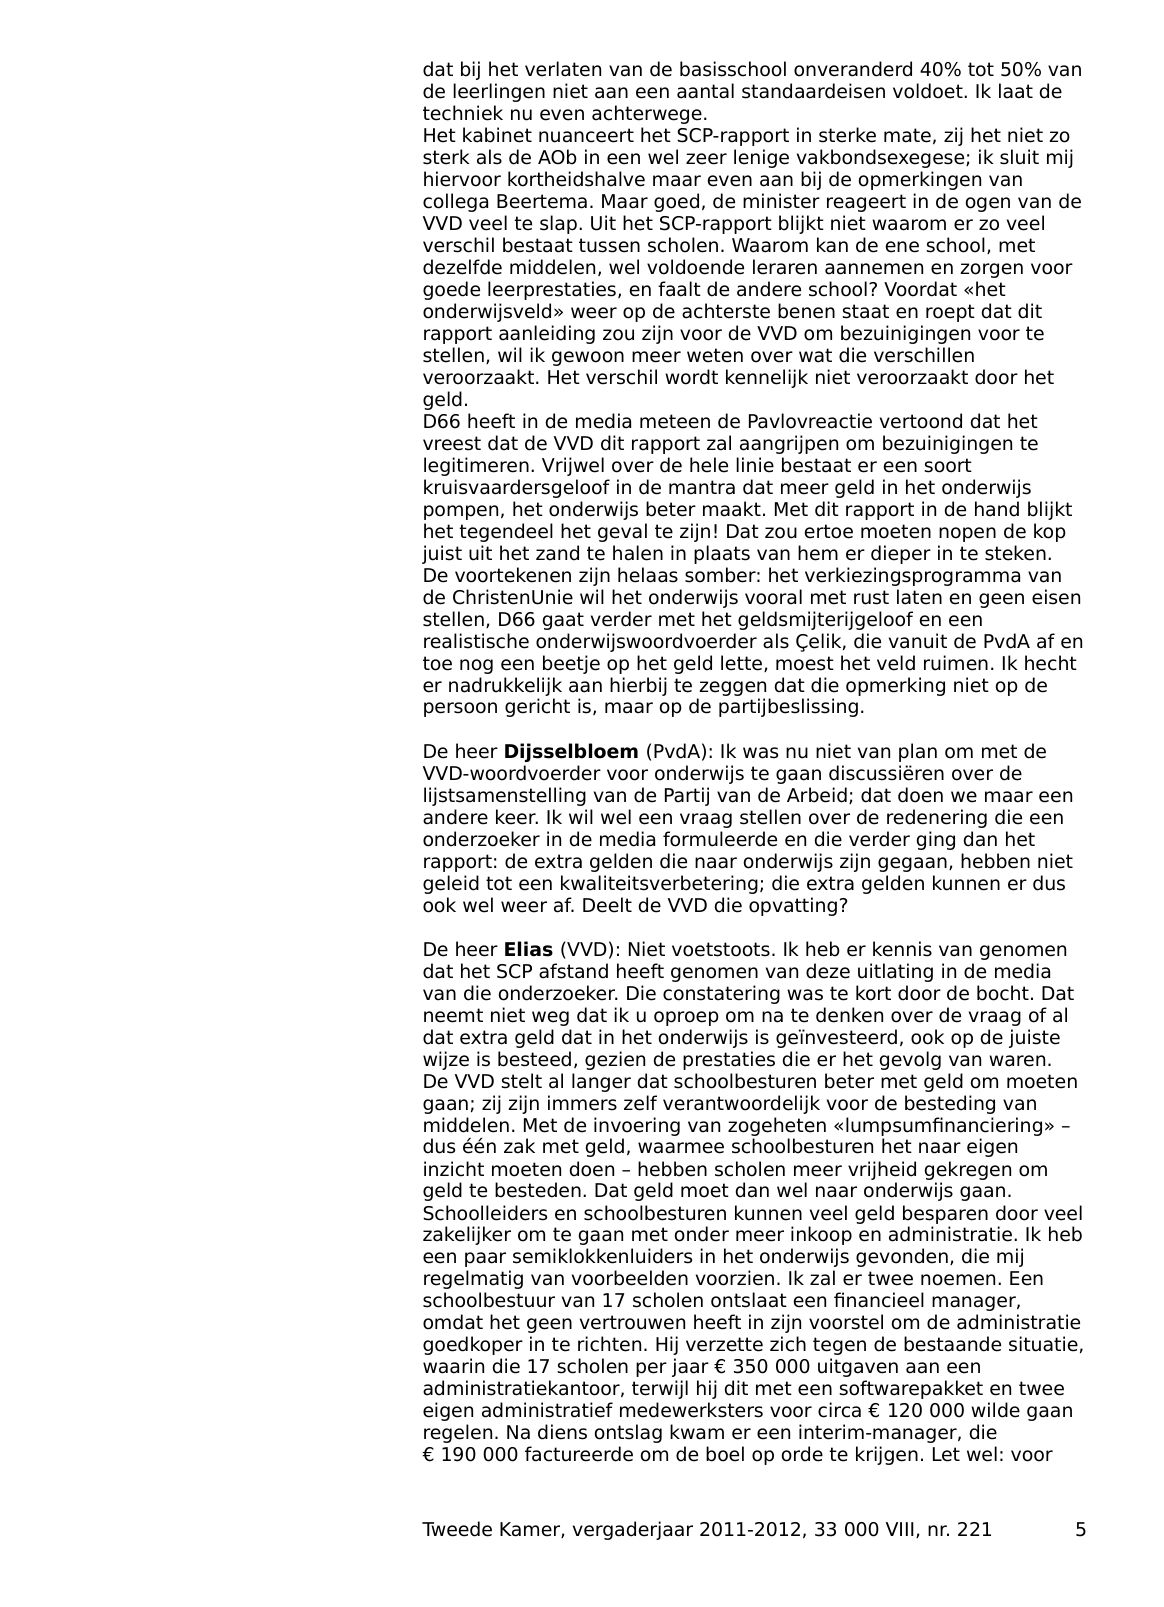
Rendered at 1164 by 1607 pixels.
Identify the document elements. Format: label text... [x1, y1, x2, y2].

text De heer Dijsselbloem (PvdA): Ik was nu niet van plan om met de VVD-woordvoerder voor onderwijs te gaan discussiëren over de lijstsamenstelling van de Partij van de Arbeid; dat doen we maar een andere keer. Ik wil wel een vraag stellen over de redenering die een onderzoeker in de media formuleerde en die verder ging dan het rapport: de extra gelden die naar onderwijs zijn gegaan, hebben niet geleid tot een kwaliteitsverbetering; die extra gelden kunnen er dus ook wel weer af. Deelt de VVD die opvatting? [422, 741, 1087, 916]
text D66 heeft in de media meteen de Pavlovreactie vertoond dat het vreest dat de VVD dit rapport zal aangrijpen om bezuinigingen te legitimeren. Vrijwel over de hele linie bestaat er een soort kruisvaardersgeloof in de mantra dat meer geld in het onderwijs pompen, het onderwijs beter maakt. Met dit rapport in de hand blijkt het tegendeel het geval te zijn! Dat zou ertoe moeten nopen de kop juist uit het zand te halen in plaats van hem er dieper in te steken. [422, 411, 1087, 564]
text De heer Elias (VVD): Niet voetstoots. Ik heb er kennis van genomen dat het SCP afstand heeft genomen van deze uitlating in de media van die onderzoeker. Die constatering was te kort door de bocht. Dat neemt niet weg dat ik u oproep om na te denken over de vraag of al dat extra geld dat in het onderwijs is geïnvesteerd, ook op de juiste wijze is besteed, gezien de prestaties die er het gevolg van waren. [422, 939, 1087, 1071]
text De VVD stelt al langer dat schoolbesturen beter met geld om moeten gaan; zij zijn immers zelf verantwoordelijk voor de besteding van middelen. Met de invoering van zogeheten «lumpsumfinanciering» – dus één zak met geld, waarmee schoolbesturen het naar eigen inzicht moeten doen – hebben scholen meer vrijheid gekregen om geld te besteden. Dat geld moet dan wel naar onderwijs gaan. Schoolleiders en schoolbesturen kunnen veel geld besparen door veel zakelijker om te gaan met onder meer inkoop en administratie. Ik heb een paar semiklokkenluiders in het onderwijs gevonden, die mij regelmatig van voorbeelden voorzien. Ik zal er twee noemen. Een schoolbestuur van 17 scholen ontslaat een financieel manager, omdat het geen vertrouwen heeft in zijn voorstel om de administratie goedkoper in te richten. Hij verzette zich tegen de bestaande situatie, waarin die 17 scholen per jaar € 350 000 uitgaven aan een administratiekantoor, terwijl hij dit met een softwarepakket en twee eigen administratief medewerksters voor circa € 120 000 wilde gaan regelen. Na diens ontslag kwam er een interim-manager, die € 190 000 factureerde om de boel op orde te krijgen. Let wel: voor [422, 1071, 1087, 1466]
text De voortekenen zijn helaas somber: het verkiezingsprogramma van de ChristenUnie wil het onderwijs vooral met rust laten en geen eisen stellen, D66 gaat verder met het geldsmijterijgeloof en een realistische onderwijswoordvoerder als Çelik, die vanuit de PvdA af en toe nog een beetje op het geld lette, moest het veld ruimen. Ik hecht er nadrukkelijk aan hierbij te zeggen dat die opmerking niet op de persoon gericht is, maar op de partijbeslissing. [422, 564, 1087, 718]
text Het kabinet nuanceert het SCP-rapport in sterke mate, zij het niet zo sterk als de AOb in een wel zeer lenige vakbondsexegese; ik sluit mij hiervoor kortheidshalve maar even aan bij de opmerkingen van collega Beertema. Maar goed, de minister reageert in de ogen van de VVD veel te slap. Uit het SCP-rapport blijkt niet waarom er zo veel verschil bestaat tussen scholen. Waarom kan de ene school, met dezelfde middelen, wel voldoende leraren aannemen en zorgen voor goede leerprestaties, en faalt de andere school? Voordat «het onderwijsveld» weer op de achterste benen staat en roept dat dit rapport aanleiding zou zijn voor de VVD om bezuinigingen voor te stellen, wil ik gewoon meer weten over wat die verschillen veroorzaakt. Het verschil wordt kennelijk niet veroorzaakt door het geld. [422, 125, 1087, 411]
text dat bij het verlaten van de basisschool onveranderd 40% tot 50% van de leerlingen niet aan een aantal standaardeisen voldoet. Ik laat de techniek nu even achterwege. [422, 59, 1087, 125]
